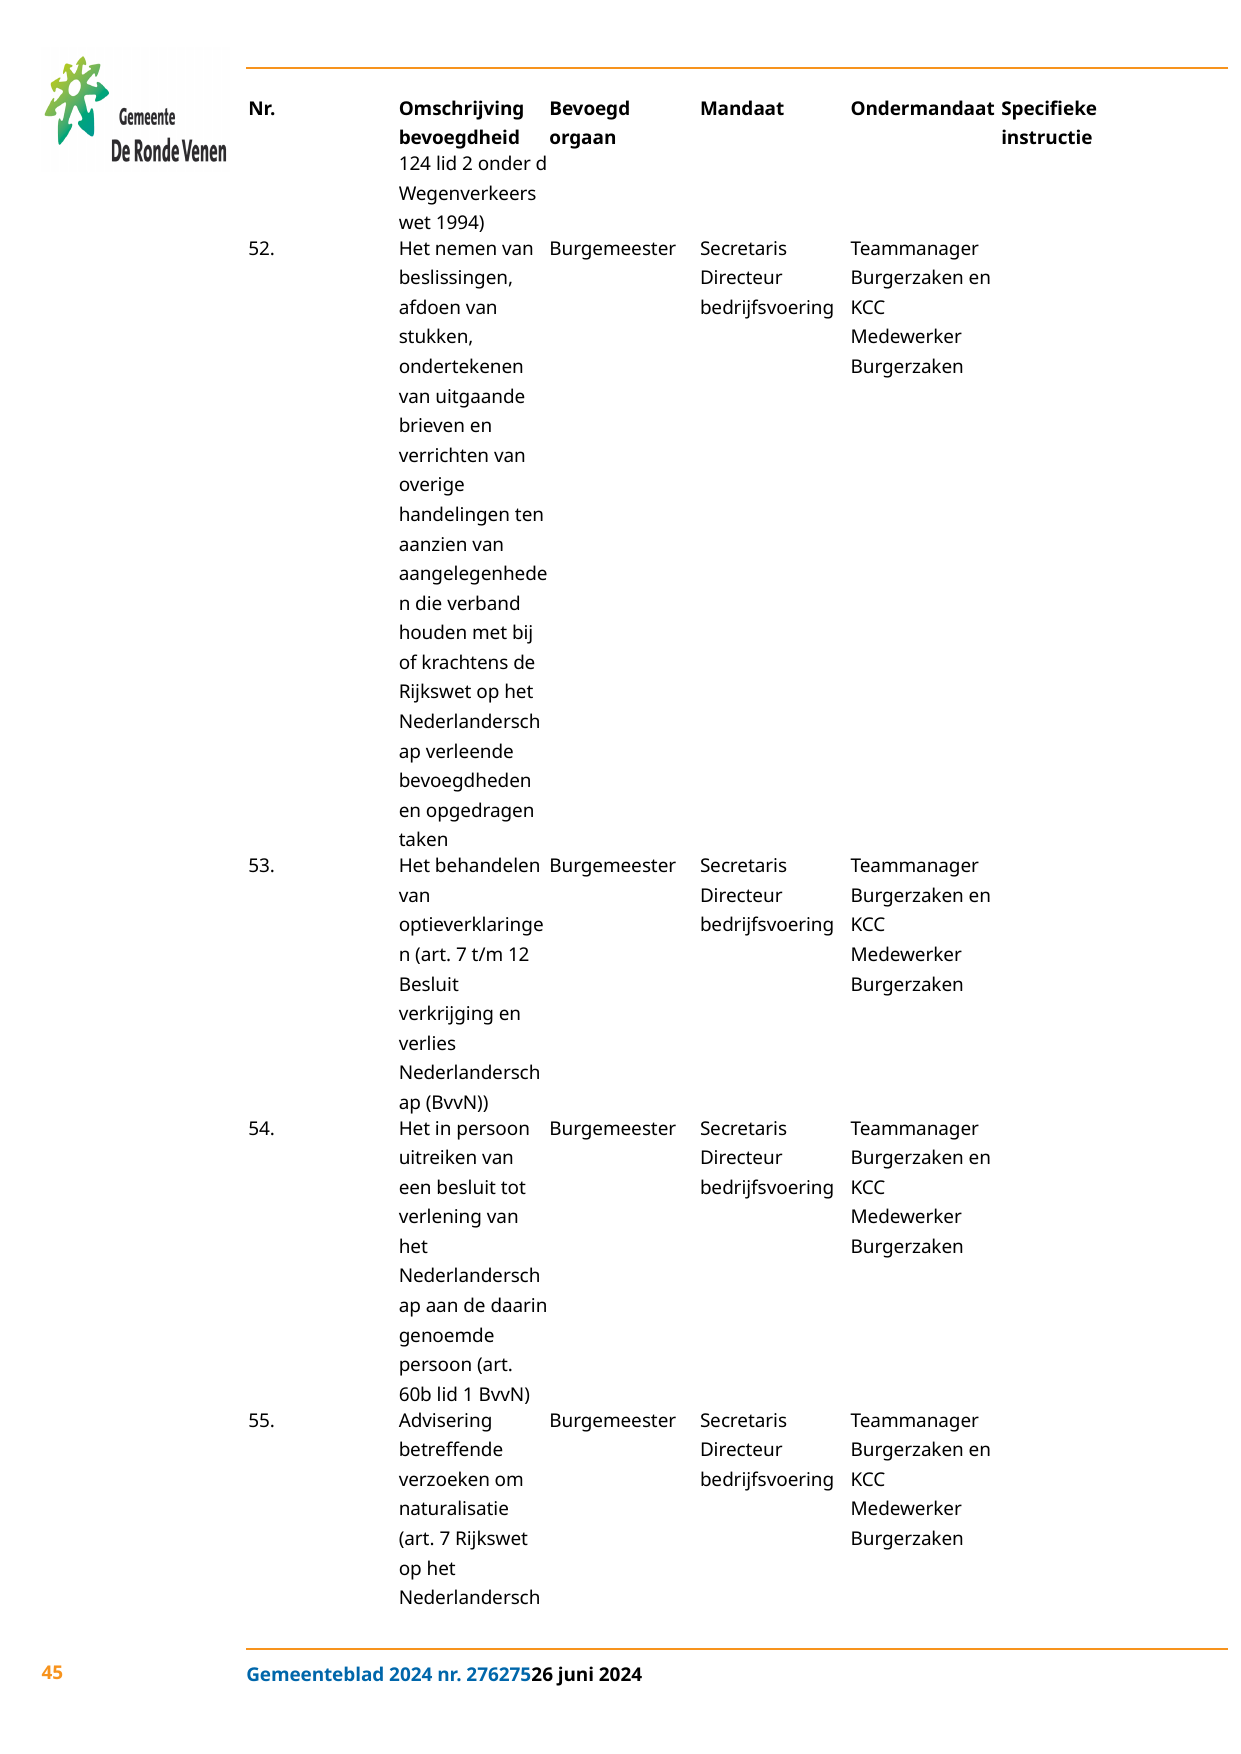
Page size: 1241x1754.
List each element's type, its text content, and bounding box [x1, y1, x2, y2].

table_cell Advisering betreffende verzoeken om naturalisatie (art. 7 Rijkswet op het Nederlandersch [399, 1407, 549, 1610]
table_cell [1001, 1115, 1152, 1407]
table_cell Het in persoon uitreiken van een besluit tot verlening van het Nederlanderschap aan de daarin genoemde persoon (art. 60b lid 1 BvvN) [399, 1115, 549, 1407]
table_cell Het behandelen van optieverklaringen (art. 7 t/m 12 Besluit verkrijging en verlies Nederlanderschap (BvvN)) [399, 853, 549, 1115]
table_cell Secretaris Directeur bedrijfsvoering [700, 853, 850, 1115]
table_cell [1001, 235, 1152, 852]
table_cell [850, 150, 1001, 235]
table_cell Teammanager Burgerzaken en KCC Medewerker Burgerzaken [850, 1115, 1001, 1407]
table_cell [248, 150, 398, 235]
table_cell Het nemen van beslissingen, afdoen van stukken, ondertekenen van uitgaande brieven en verrichten van overige handelingen ten aanzien van aangelegenheden die verband houden met bij of krachtens de Rijkswet op het Nederlanderschap verleende bevoegdheden en opgedragen taken [399, 235, 549, 852]
table_cell Teammanager Burgerzaken en KCC Medewerker Burgerzaken [850, 853, 1001, 1115]
table_cell Burgemeester [549, 1115, 700, 1407]
table_header Ondermandaat [850, 95, 1001, 150]
table_header Mandaat [700, 95, 850, 150]
picture [41, 47, 231, 172]
table_cell Teammanager Burgerzaken en KCC Medewerker Burgerzaken [850, 235, 1001, 852]
table_cell [700, 150, 850, 235]
table_cell Burgemeester [549, 1407, 700, 1610]
table_cell Secretaris Directeur bedrijfsvoering [700, 235, 850, 852]
table_cell 53. [248, 853, 398, 1115]
table_cell 124 lid 2 onder d Wegenverkeerswet 1994) [399, 150, 549, 235]
table_header Nr. [248, 95, 398, 150]
table_cell 55. [248, 1407, 398, 1610]
table_header Bevoegd orgaan [549, 95, 700, 150]
table_cell Teammanager Burgerzaken en KCC Medewerker Burgerzaken [850, 1407, 1001, 1610]
table_cell Secretaris Directeur bedrijfsvoering [700, 1115, 850, 1407]
table_header Specifieke instructie [1001, 95, 1152, 150]
table_header Omschrijving bevoegdheid [399, 95, 549, 150]
table_cell [1001, 150, 1152, 235]
table_cell [549, 150, 700, 235]
table_cell Burgemeester [549, 235, 700, 852]
table_cell [1001, 1407, 1152, 1610]
table_cell 52. [248, 235, 398, 852]
table_cell [1001, 853, 1152, 1115]
table_cell 54. [248, 1115, 398, 1407]
table_cell Secretaris Directeur bedrijfsvoering [700, 1407, 850, 1610]
table_cell Burgemeester [549, 853, 700, 1115]
